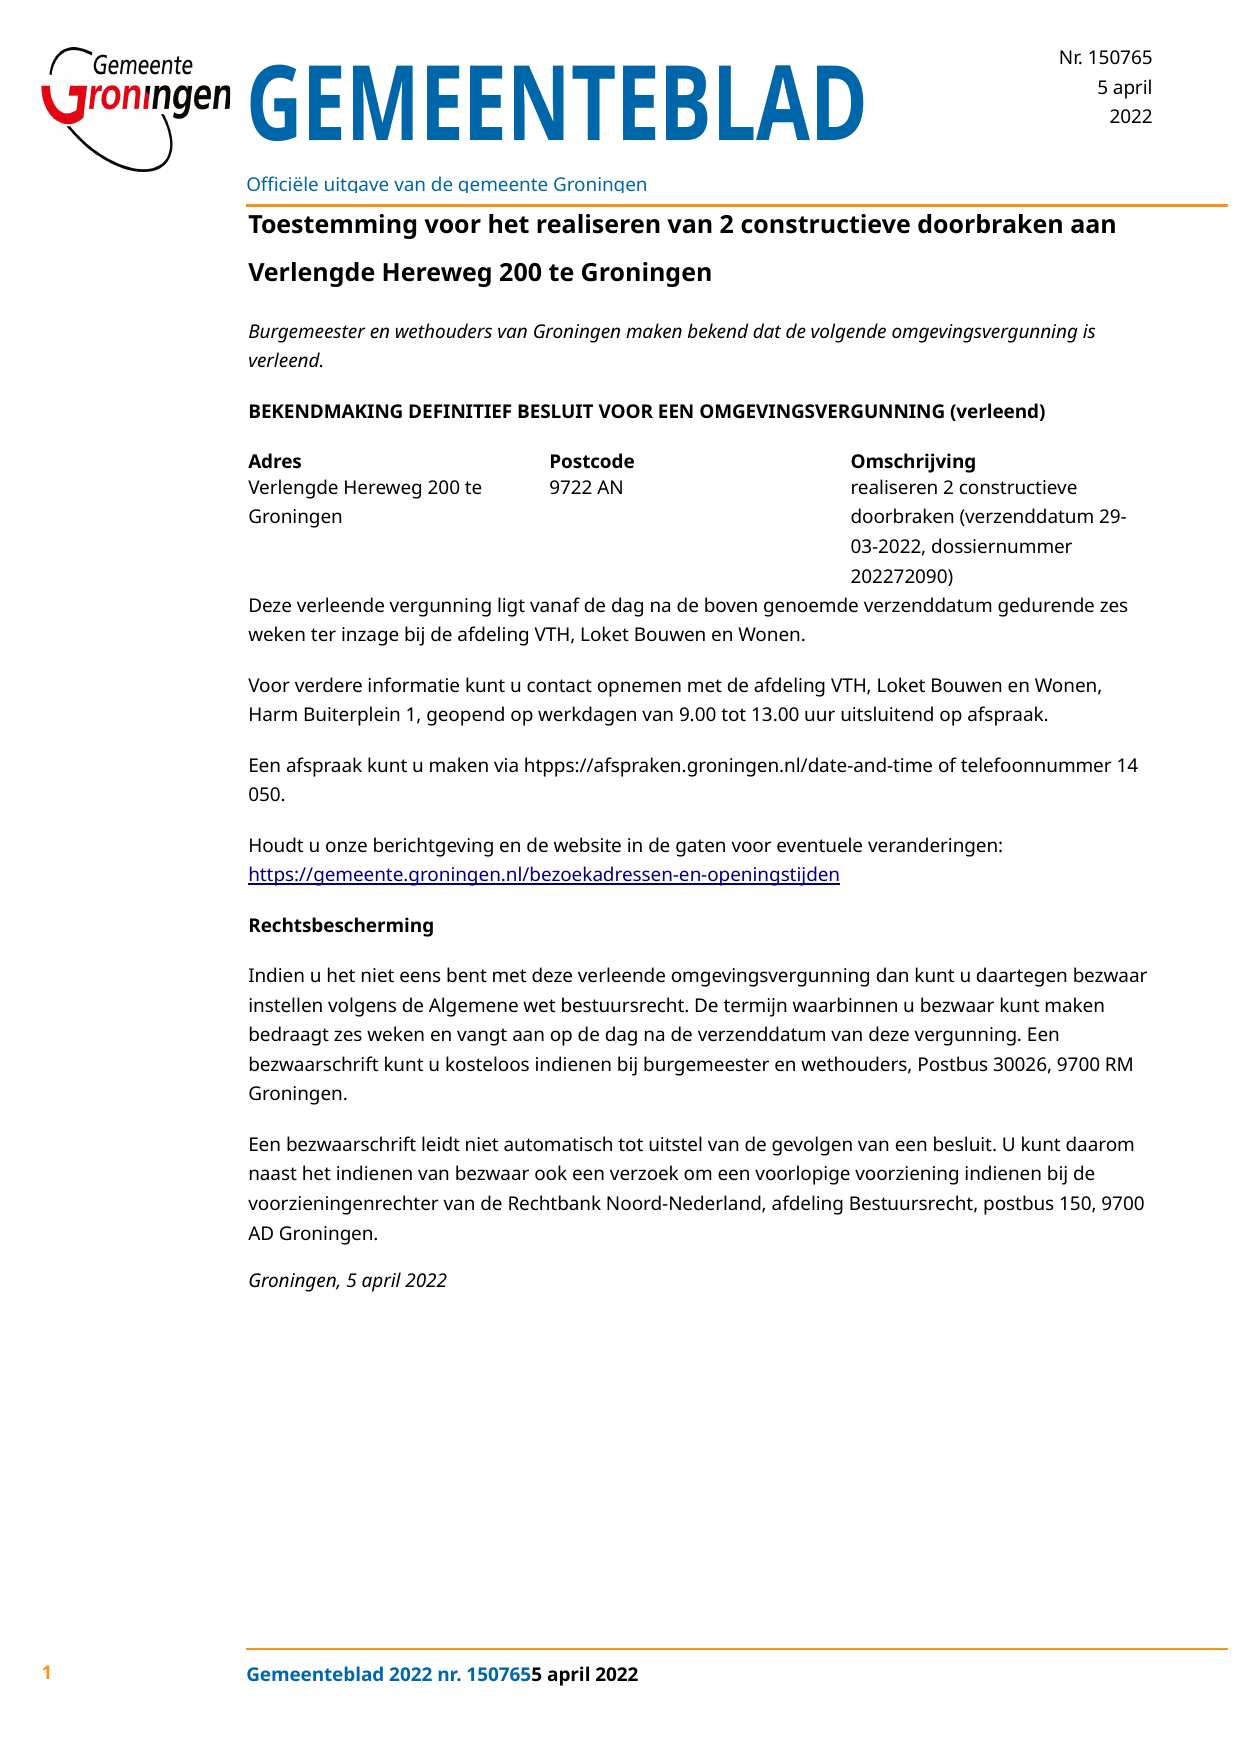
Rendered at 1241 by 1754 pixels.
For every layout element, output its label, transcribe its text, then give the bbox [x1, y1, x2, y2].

table_header Adres [248, 449, 549, 474]
text Indien u het niet eens bent met deze verleende omgevingsvergunning dan kunt u daartegen bezwaar instellen volgens de Algemene wet bestuursrecht. De termijn waarbinnen u bezwaar kunt maken bedraagt zes weken en vangt aan op de dag na de verzenddatum van deze vergunning. Een bezwaarschrift kunt u kosteloos indienen bij burgemeester en wethouders, Postbus 30026, 9700 RM Groningen. [248, 962, 1152, 1106]
text BEKENDMAKING DEFINITIEF BESLUIT VOOR EEN OMGEVINGSVERGUNNING (verleend) [248, 398, 1152, 424]
text Houdt u onze berichtgeving en de website in de gaten voor eventuele veranderingen: https://gemeente.groningen.nl/bezoekadressen-en-openingstijden [248, 832, 1152, 887]
text Voor verdere informatie kunt u contact opnemen met de afdeling VTH, Loket Bouwen en Wonen, Harm Buiterplein 1, geopend op werkdagen van 9.00 tot 13.00 uur uitsluitend op afspraak. [248, 672, 1152, 727]
table_cell 9722 AN [549, 474, 850, 589]
text Een bezwaarschrift leidt niet automatisch tot uitstel van de gevolgen van een besluit. U kunt daarom naast het indienen van bezwaar ook een verzoek om een voorlopige voorziening indienen bij de voorzieningenrechter van de Rechtbank Noord-Nederland, afdeling Bestuursrecht, postbus 150, 9700 AD Groningen. [248, 1131, 1152, 1246]
table_header Postcode [549, 449, 850, 474]
text Een afspraak kunt u maken via htpps://afspraken.groningen.nl/date-and-time of telefoonnummer 14 050. [248, 752, 1152, 807]
text Toestemming voor het realiseren van 2 constructieve doorbraken aan Verlengde Hereweg 200 te Groningen [248, 207, 1152, 288]
text Rechtsbescherming [248, 912, 1152, 938]
table_header Omschrijving [850, 449, 1152, 474]
text Burgemeester en wethouders van Groningen maken bekend dat de volgende omgevingsvergunning is verleend. [248, 318, 1152, 373]
table_cell realiseren 2 constructieve doorbraken (verzenddatum 29-03-2022, dossiernummer 202272090) [850, 474, 1152, 589]
text Deze verleende vergunning ligt vanaf de dag na de boven genoemde verzenddatum gedurende zes weken ter inzage bij de afdeling VTH, Loket Bouwen en Wonen. [248, 592, 1152, 647]
table_cell Verlengde Hereweg 200 te Groningen [248, 474, 549, 589]
picture [41, 47, 231, 172]
text Groningen, 5 april 2022 [248, 1268, 1152, 1293]
